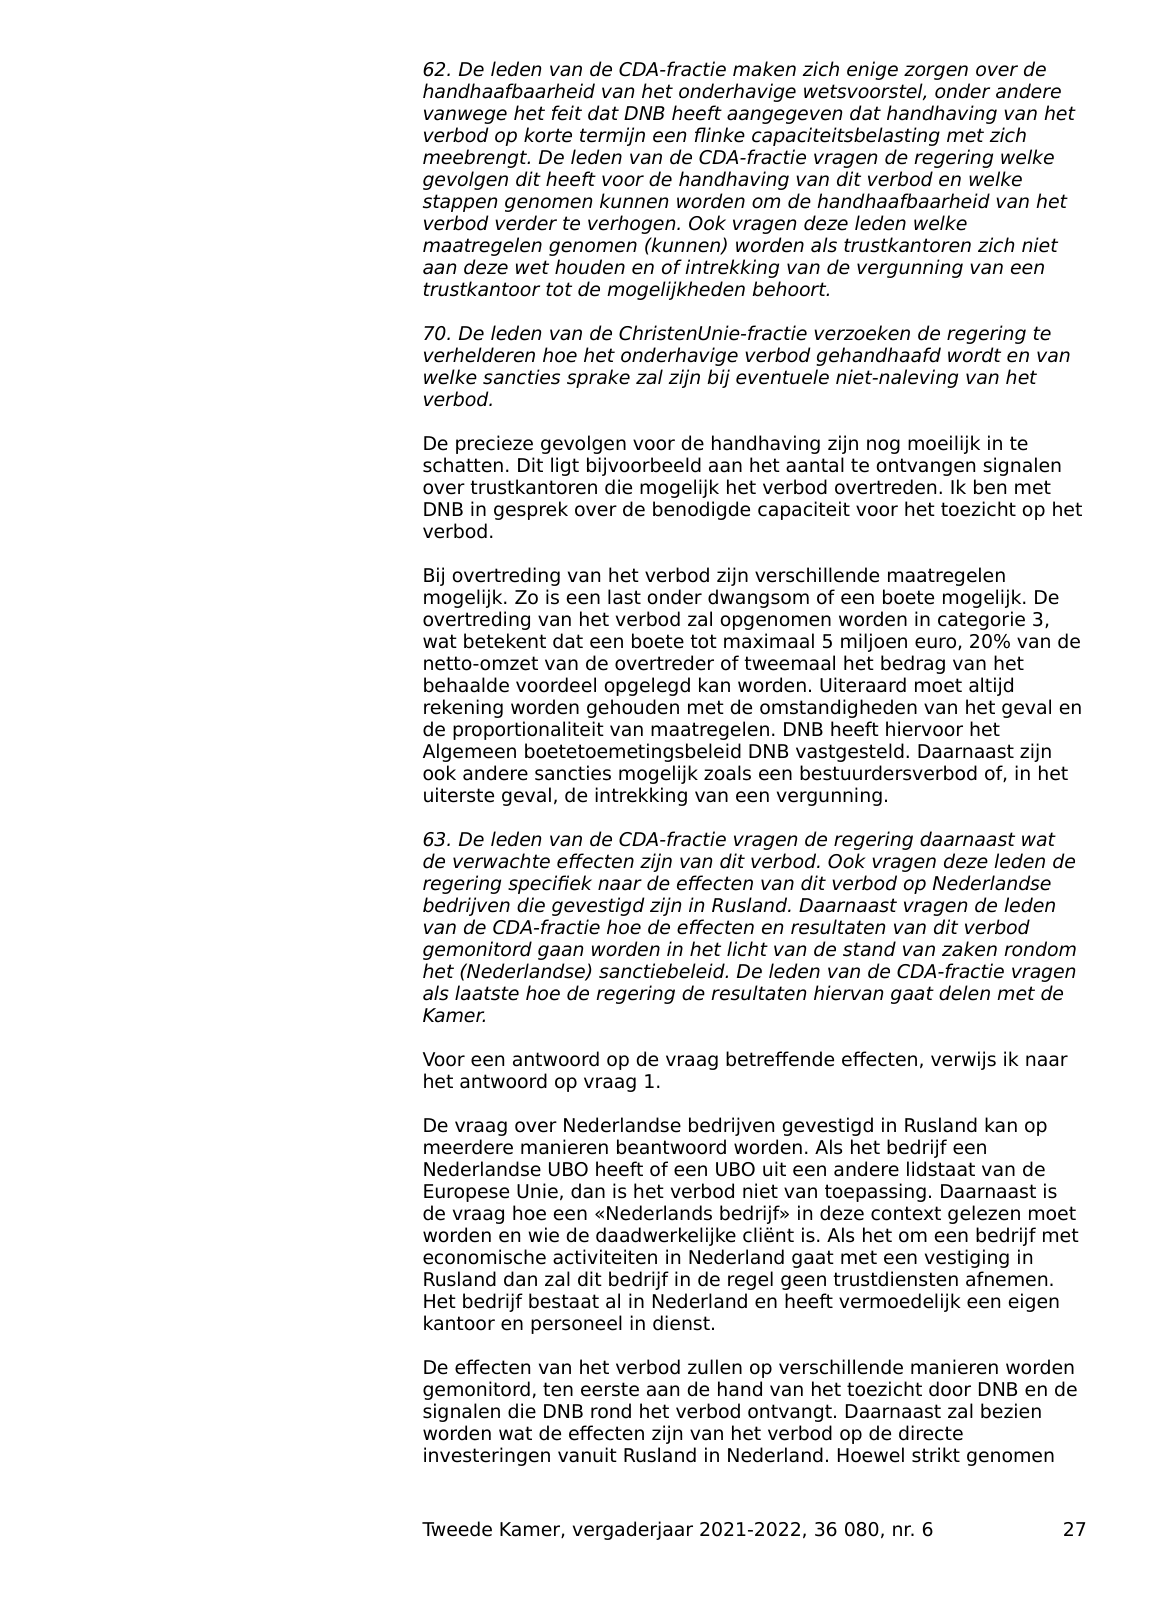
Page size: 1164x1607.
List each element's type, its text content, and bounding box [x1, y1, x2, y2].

text 63. De leden van de CDA-fractie vragen de regering daarnaast wat de verwachte effecten zijn van dit verbod. Ook vragen deze leden de regering specifiek naar de effecten van dit verbod op Nederlandse bedrijven die gevestigd zijn in Rusland. Daarnaast vragen de leden van de CDA-fractie hoe de effecten en resultaten van dit verbod gemonitord gaan worden in het licht van de stand van zaken rondom het (Nederlandse) sanctiebeleid. De leden van de CDA-fractie vragen als laatste hoe de regering de resultaten hiervan gaat delen met de Kamer. [422, 829, 1087, 1027]
text Bij overtreding van het verbod zijn verschillende maatregelen mogelijk. Zo is een last onder dwangsom of een boete mogelijk. De overtreding van het verbod zal opgenomen worden in categorie 3, wat betekent dat een boete tot maximaal 5 miljoen euro, 20% van de netto-omzet van de overtreder of tweemaal het bedrag van het behaalde voordeel opgelegd kan worden. Uiteraard moet altijd rekening worden gehouden met de omstandigheden van het geval en de proportionaliteit van maatregelen. DNB heeft hiervoor het Algemeen boetetoemetingsbeleid DNB vastgesteld. Daarnaast zijn ook andere sancties mogelijk zoals een bestuurdersverbod of, in het uiterste geval, de intrekking van een vergunning. [422, 565, 1087, 807]
text De precieze gevolgen voor de handhaving zijn nog moeilijk in te schatten. Dit ligt bijvoorbeeld aan het aantal te ontvangen signalen over trustkantoren die mogelijk het verbod overtreden. Ik ben met DNB in gesprek over de benodigde capaciteit voor het toezicht op het verbod. [422, 433, 1087, 543]
text 70. De leden van de ChristenUnie-fractie verzoeken de regering te verhelderen hoe het onderhavige verbod gehandhaafd wordt en van welke sancties sprake zal zijn bij eventuele niet-naleving van het verbod. [422, 323, 1087, 411]
text 62. De leden van de CDA-fractie maken zich enige zorgen over de handhaafbaarheid van het onderhavige wetsvoorstel, onder andere vanwege het feit dat DNB heeft aangegeven dat handhaving van het verbod op korte termijn een flinke capaciteitsbelasting met zich meebrengt. De leden van de CDA-fractie vragen de regering welke gevolgen dit heeft voor de handhaving van dit verbod en welke stappen genomen kunnen worden om de handhaafbaarheid van het verbod verder te verhogen. Ook vragen deze leden welke maatregelen genomen (kunnen) worden als trustkantoren zich niet aan deze wet houden en of intrekking van de vergunning van een trustkantoor tot de mogelijkheden behoort. [422, 59, 1087, 301]
text De effecten van het verbod zullen op verschillende manieren worden gemonitord, ten eerste aan de hand van het toezicht door DNB en de signalen die DNB rond het verbod ontvangt. Daarnaast zal bezien worden wat de effecten zijn van het verbod op de directe investeringen vanuit Rusland in Nederland. Hoewel strikt genomen [422, 1357, 1087, 1467]
text De vraag over Nederlandse bedrijven gevestigd in Rusland kan op meerdere manieren beantwoord worden. Als het bedrijf een Nederlandse UBO heeft of een UBO uit een andere lidstaat van de Europese Unie, dan is het verbod niet van toepassing. Daarnaast is de vraag hoe een «Nederlands bedrijf» in deze context gelezen moet worden en wie de daadwerkelijke cliënt is. Als het om een bedrijf met economische activiteiten in Nederland gaat met een vestiging in Rusland dan zal dit bedrijf in de regel geen trustdiensten afnemen. Het bedrijf bestaat al in Nederland en heeft vermoedelijk een eigen kantoor en personeel in dienst. [422, 1115, 1087, 1335]
text Voor een antwoord op de vraag betreffende effecten, verwijs ik naar het antwoord op vraag 1. [422, 1049, 1087, 1093]
